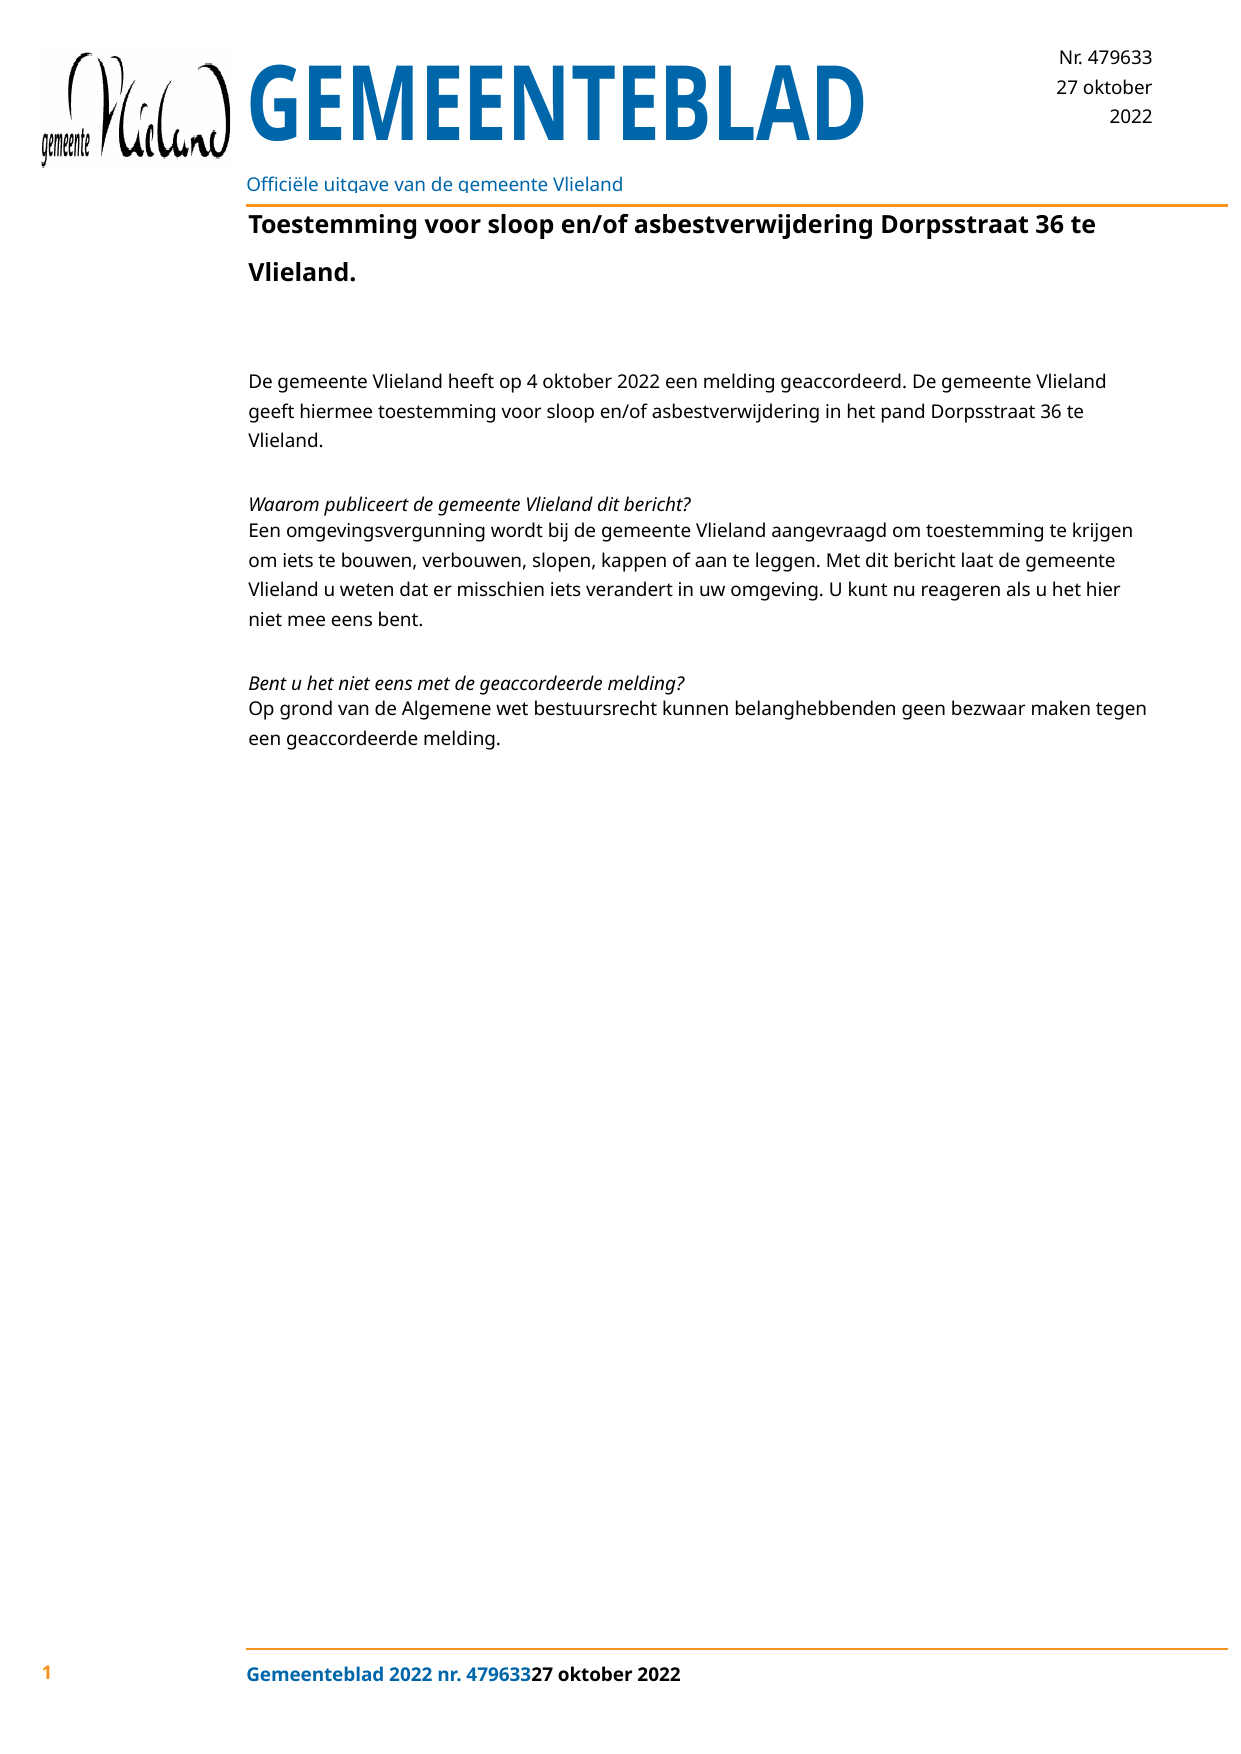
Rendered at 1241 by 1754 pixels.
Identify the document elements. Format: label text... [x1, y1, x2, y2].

text Een omgevingsvergunning wordt bij de gemeente Vlieland aangevraagd om toestemming te krijgen om iets te bouwen, verbouwen, slopen, kappen of aan te leggen. Met dit bericht laat de gemeente Vlieland u weten dat er misschien iets verandert in uw omgeving. U kunt nu reageren als u het hier niet mee eens bent. [248, 517, 1152, 632]
text Waarom publiceert de gemeente Vlieland dit bericht? [248, 491, 1152, 517]
text De gemeente Vlieland heeft op 4 oktober 2022 een melding geaccordeerd. De gemeente Vlieland geeft hiermee toestemming voor sloop en/of asbestverwijdering in het pand Dorpsstraat 36 te Vlieland. [248, 368, 1152, 453]
text Toestemming voor sloop en/of asbestverwijdering Dorpsstraat 36 te Vlieland. [248, 207, 1152, 288]
text Op grond van de Algemene wet bestuursrecht kunnen belanghebbenden geen bezwaar maken tegen een geaccordeerde melding. [248, 696, 1152, 751]
text Bent u het niet eens met de geaccordeerde melding? [248, 670, 1152, 696]
picture [41, 47, 231, 172]
